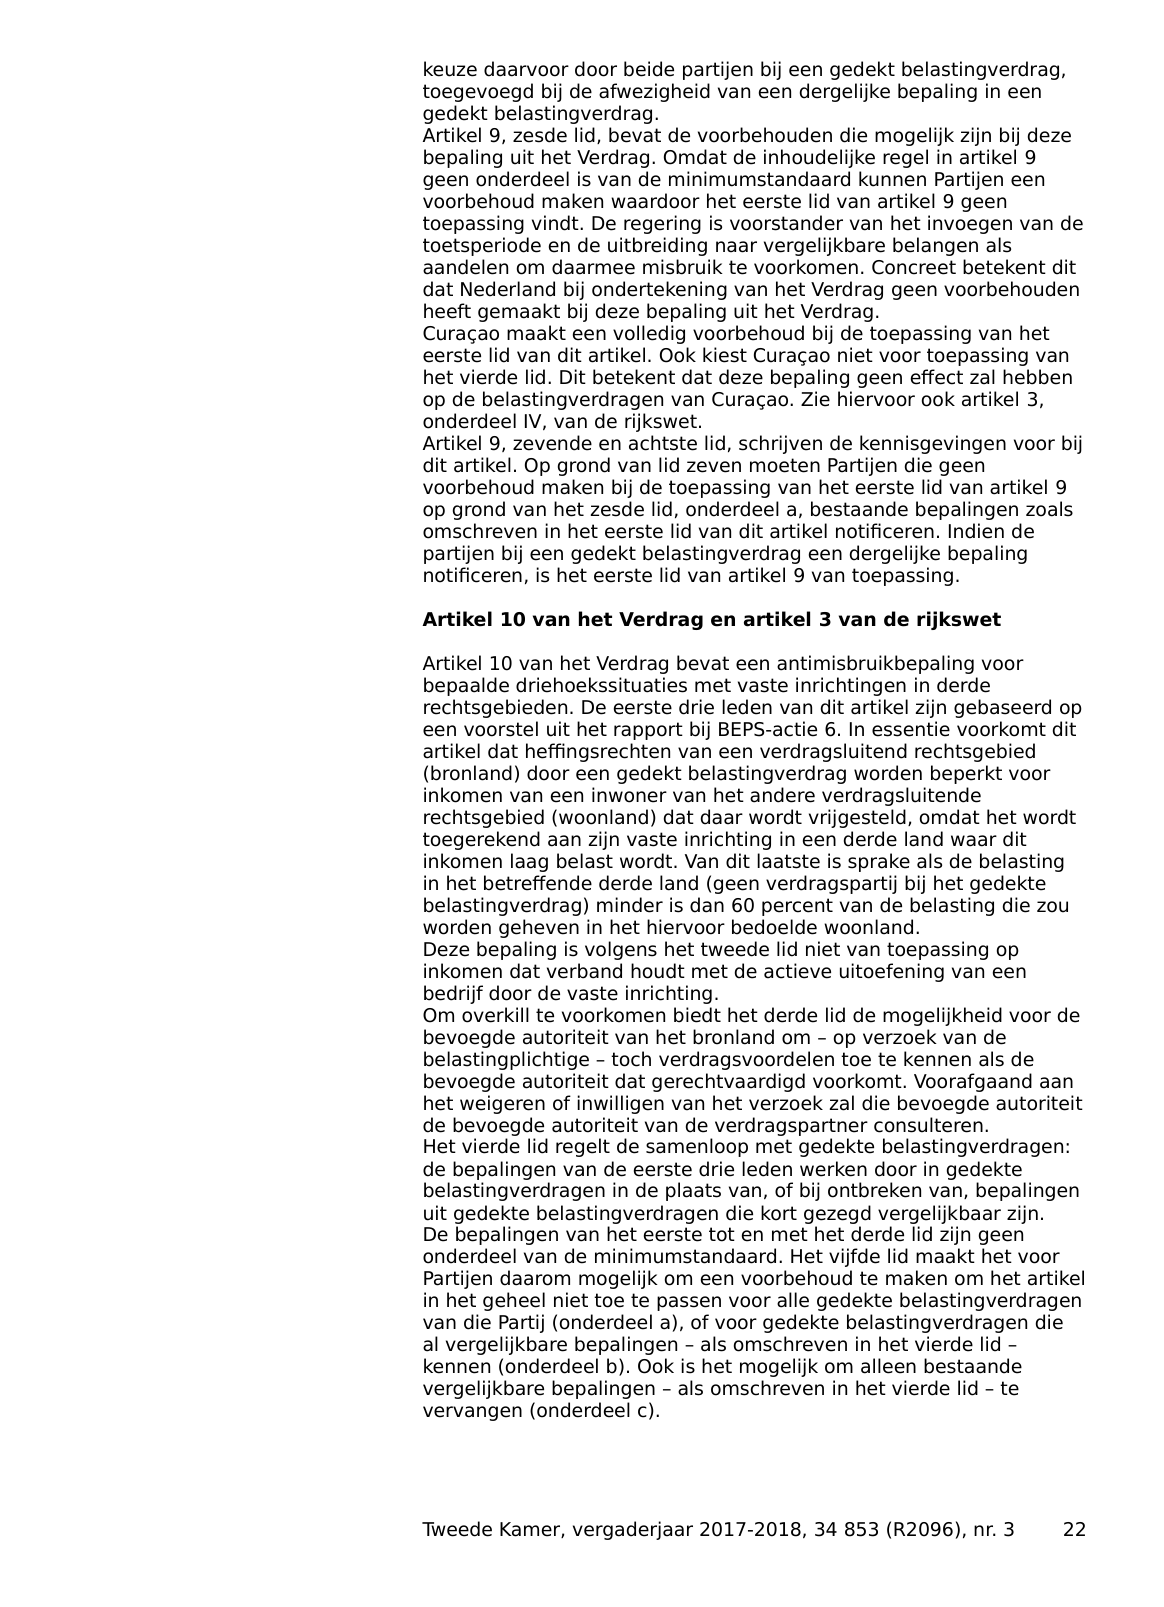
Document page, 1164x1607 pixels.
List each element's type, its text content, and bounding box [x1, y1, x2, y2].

text Artikel 10 van het Verdrag bevat een antimisbruikbepaling voor bepaalde driehoekssituaties met vaste inrichtingen in derde rechtsgebieden. De eerste drie leden van dit artikel zijn gebaseerd op een voorstel uit het rapport bij BEPS-actie 6. In essentie voorkomt dit artikel dat heffingsrechten van een verdragsluitend rechtsgebied (bronland) door een gedekt belastingverdrag worden beperkt voor inkomen van een inwoner van het andere verdragsluitende rechtsgebied (woonland) dat daar wordt vrijgesteld, omdat het wordt toegerekend aan zijn vaste inrichting in een derde land waar dit inkomen laag belast wordt. Van dit laatste is sprake als de belasting in het betreffende derde land (geen verdragspartij bij het gedekte belastingverdrag) minder is dan 60 percent van de belasting die zou worden geheven in het hiervoor bedoelde woonland. [422, 653, 1087, 939]
text Het vierde lid regelt de samenloop met gedekte belastingverdragen: de bepalingen van de eerste drie leden werken door in gedekte belastingverdragen in de plaats van, of bij ontbreken van, bepalingen uit gedekte belastingverdragen die kort gezegd vergelijkbaar zijn. [422, 1136, 1087, 1224]
text De bepalingen van het eerste tot en met het derde lid zijn geen onderdeel van de minimumstandaard. Het vijfde lid maakt het voor Partijen daarom mogelijk om een voorbehoud te maken om het artikel in het geheel niet toe te passen voor alle gedekte belastingverdragen van die Partij (onderdeel a), of voor gedekte belastingverdragen die al vergelijkbare bepalingen – als omschreven in het vierde lid – kennen (onderdeel b). Ook is het mogelijk om alleen bestaande vergelijkbare bepalingen – als omschreven in het vierde lid – te vervangen (onderdeel c). [422, 1224, 1087, 1422]
text keuze daarvoor door beide partijen bij een gedekt belastingverdrag, toegevoegd bij de afwezigheid van een dergelijke bepaling in een gedekt belastingverdrag. [422, 59, 1087, 125]
text Curaçao maakt een volledig voorbehoud bij de toepassing van het eerste lid van dit artikel. Ook kiest Curaçao niet voor toepassing van het vierde lid. Dit betekent dat deze bepaling geen effect zal hebben op de belastingverdragen van Curaçao. Zie hiervoor ook artikel 3, onderdeel IV, van de rijkswet. [422, 323, 1087, 433]
text Artikel 9, zevende en achtste lid, schrijven de kennisgevingen voor bij dit artikel. Op grond van lid zeven moeten Partijen die geen voorbehoud maken bij de toepassing van het eerste lid van artikel 9 op grond van het zesde lid, onderdeel a, bestaande bepalingen zoals omschreven in het eerste lid van dit artikel notificeren. Indien de partijen bij een gedekt belastingverdrag een dergelijke bepaling notificeren, is het eerste lid van artikel 9 van toepassing. [422, 433, 1087, 587]
subtitle Artikel 10 van het Verdrag en artikel 3 van de rijkswet [422, 609, 1087, 631]
text Deze bepaling is volgens het tweede lid niet van toepassing op inkomen dat verband houdt met de actieve uitoefening van een bedrijf door de vaste inrichting. [422, 939, 1087, 1004]
text Om overkill te voorkomen biedt het derde lid de mogelijkheid voor de bevoegde autoriteit van het bronland om – op verzoek van de belastingplichtige – toch verdragsvoordelen toe te kennen als de bevoegde autoriteit dat gerechtvaardigd voorkomt. Voorafgaand aan het weigeren of inwilligen van het verzoek zal die bevoegde autoriteit de bevoegde autoriteit van de verdragspartner consulteren. [422, 1004, 1087, 1136]
text Artikel 9, zesde lid, bevat de voorbehouden die mogelijk zijn bij deze bepaling uit het Verdrag. Omdat de inhoudelijke regel in artikel 9 geen onderdeel is van de minimumstandaard kunnen Partijen een voorbehoud maken waardoor het eerste lid van artikel 9 geen toepassing vindt. De regering is voorstander van het invoegen van de toetsperiode en de uitbreiding naar vergelijkbare belangen als aandelen om daarmee misbruik te voorkomen. Concreet betekent dit dat Nederland bij ondertekening van het Verdrag geen voorbehouden heeft gemaakt bij deze bepaling uit het Verdrag. [422, 125, 1087, 323]
